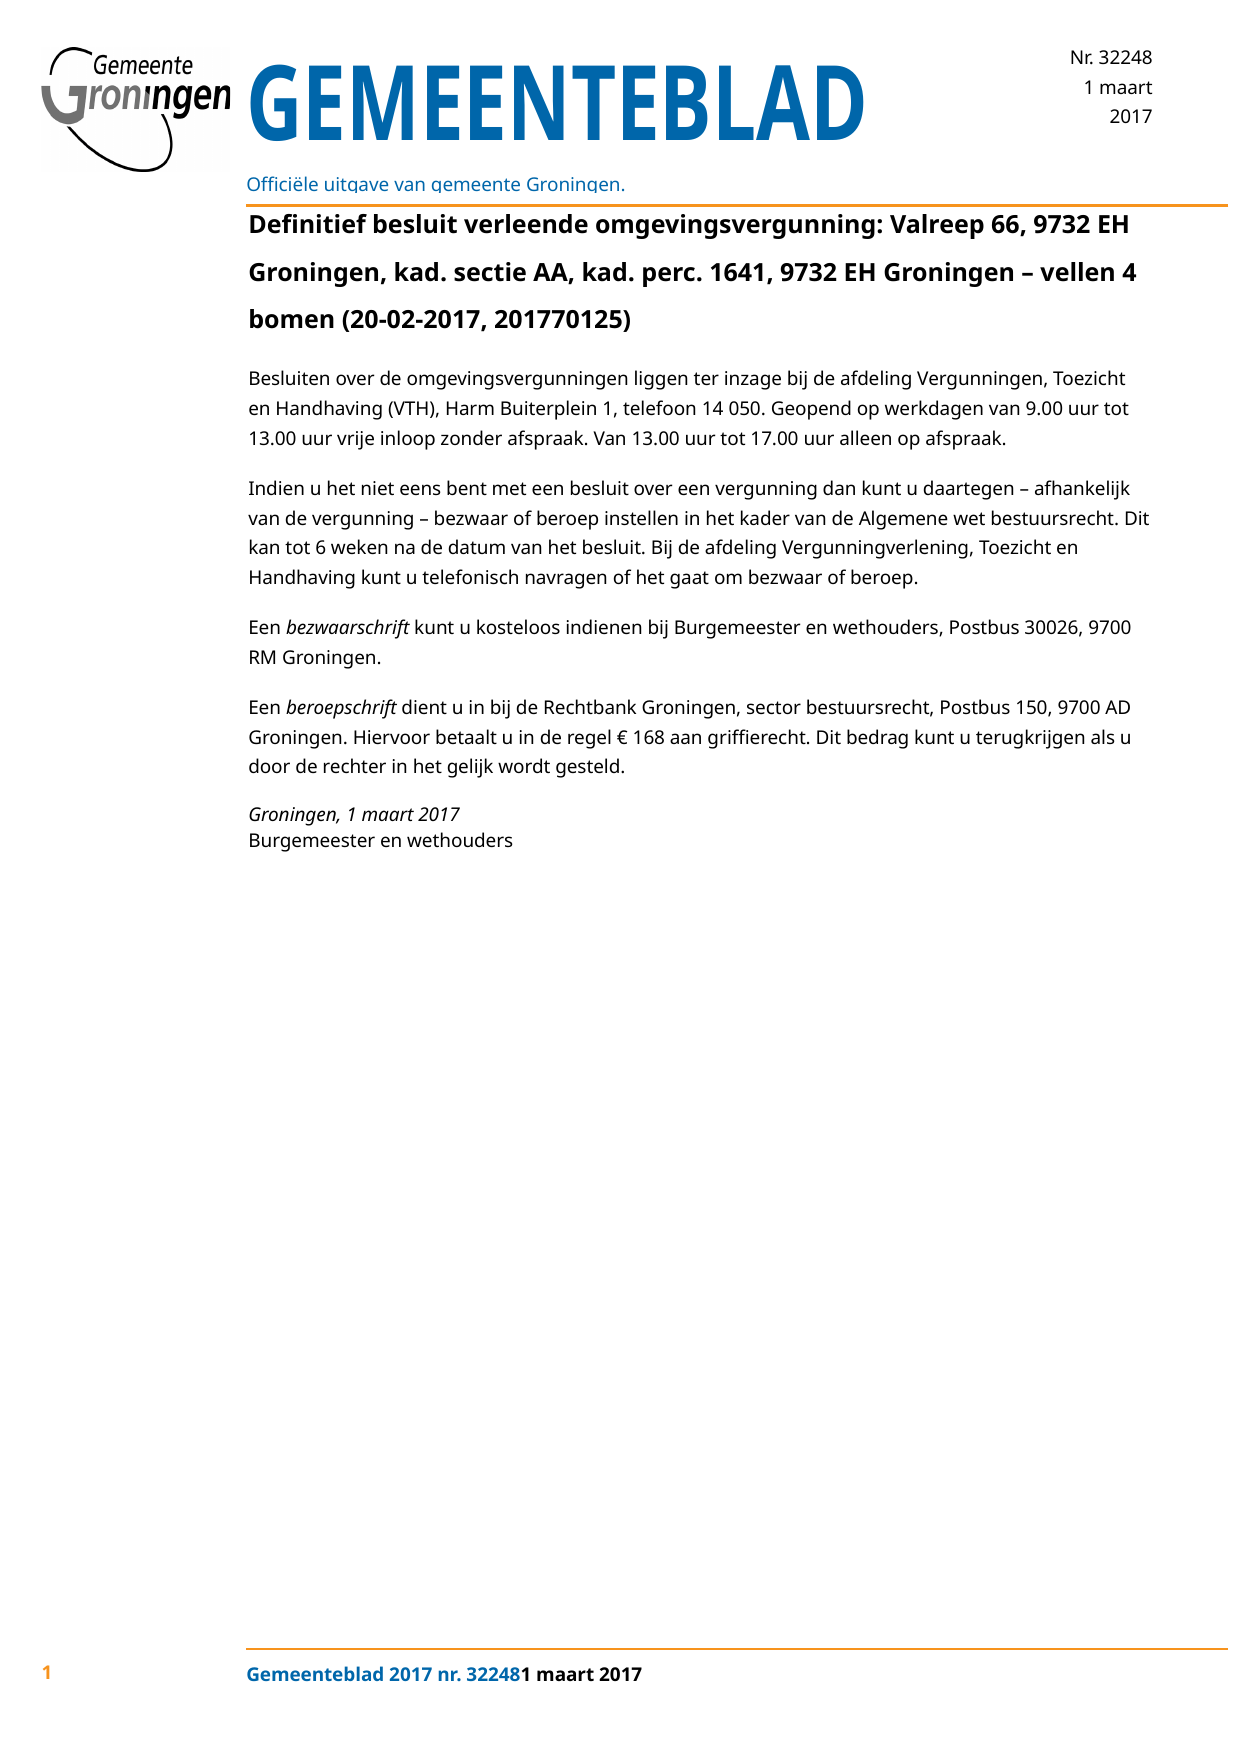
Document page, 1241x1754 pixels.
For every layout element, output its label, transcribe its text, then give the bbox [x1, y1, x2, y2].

text Een bezwaarschrift kunt u kosteloos indienen bij Burgemeester en wethouders, Postbus 30026, 9700 RM Groningen. [248, 614, 1152, 669]
text Burgemeester en wethouders [248, 827, 1152, 853]
text Groningen, 1 maart 2017 [248, 801, 1152, 827]
text Definitief besluit verleende omgevingsvergunning: Valreep 66, 9732 EH Groningen, kad. sectie AA, kad. perc. 1641, 9732 EH Groningen – vellen 4 bomen (20-02-2017, 201770125) [248, 207, 1152, 336]
picture [41, 47, 231, 172]
text Indien u het niet eens bent met een besluit over een vergunning dan kunt u daartegen – afhankelijk van de vergunning – bezwaar of beroep instellen in het kader van de Algemene wet bestuursrecht. Dit kan tot 6 weken na de datum van het besluit. Bij de afdeling Vergunningverlening, Toezicht en Handhaving kunt u telefonisch navragen of het gaat om bezwaar of beroep. [248, 475, 1152, 589]
text Een beroepschrift dient u in bij de Rechtbank Groningen, sector bestuursrecht, Postbus 150, 9700 AD Groningen. Hiervoor betaalt u in de regel € 168 aan griffierecht. Dit bedrag kunt u terugkrijgen als u door de rechter in het gelijk wordt gesteld. [248, 694, 1152, 779]
text Besluiten over de omgevingsvergunningen liggen ter inzage bij de afdeling Vergunningen, Toezicht en Handhaving (VTH), Harm Buiterplein 1, telefoon 14 050. Geopend op werkdagen van 9.00 uur tot 13.00 uur vrije inloop zonder afspraak. Van 13.00 uur tot 17.00 uur alleen op afspraak. [248, 366, 1152, 450]
